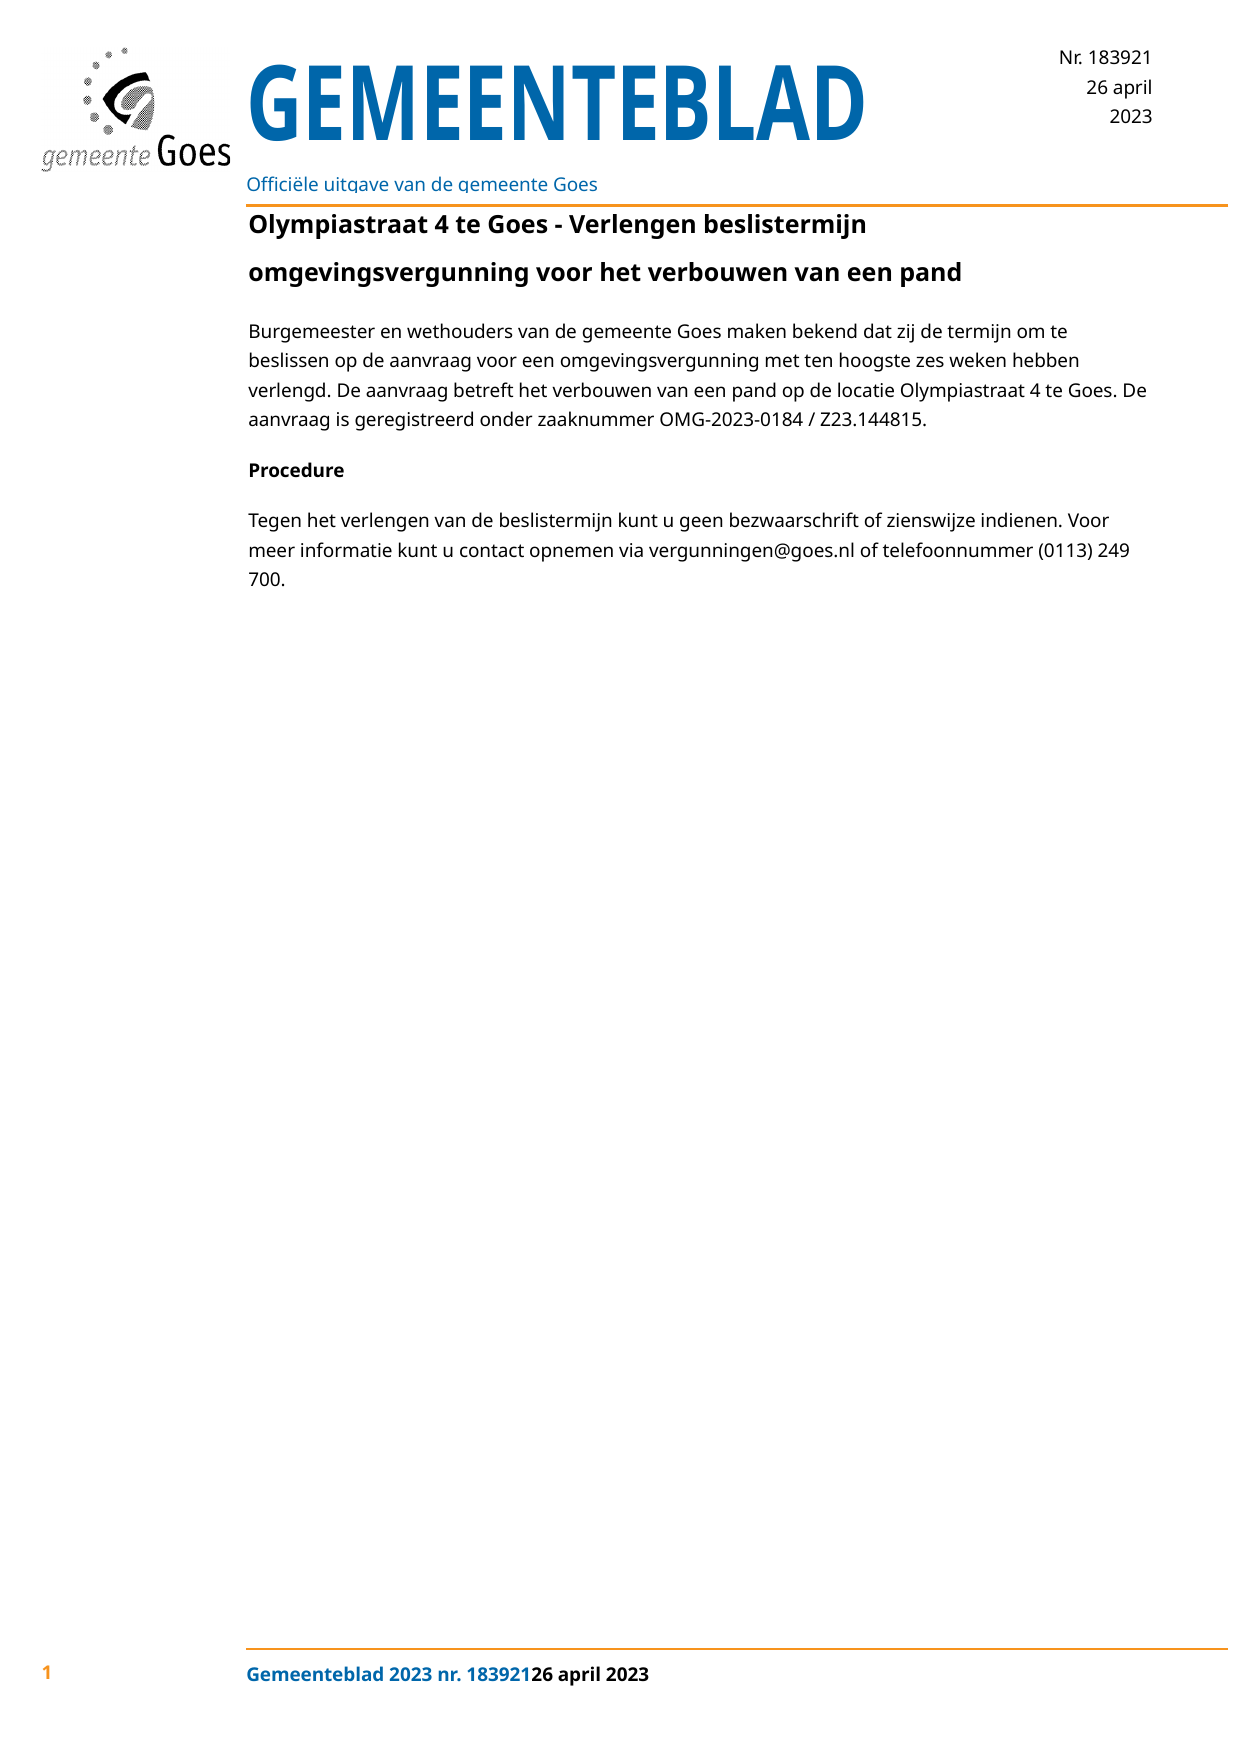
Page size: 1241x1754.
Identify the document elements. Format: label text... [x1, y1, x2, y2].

text Procedure [248, 457, 1152, 483]
text Burgemeester en wethouders van de gemeente Goes maken bekend dat zij de termijn om te beslissen op de aanvraag voor een omgevingsvergunning met ten hoogste zes weken hebben verlengd. De aanvraag betreft het verbouwen van een pand op de locatie Olympiastraat 4 te Goes. De aanvraag is geregistreerd onder zaaknummer OMG-2023-0184 / Z23.144815. [248, 318, 1152, 432]
text Tegen het verlengen van de beslistermijn kunt u geen bezwaarschrift of zienswijze indienen. Voor meer informatie kunt u contact opnemen via vergunningen@goes.nl of telefoonnummer (0113) 249 700. [248, 507, 1152, 592]
text Olympiastraat 4 te Goes - Verlengen beslistermijn omgevingsvergunning voor het verbouwen van een pand [248, 207, 1152, 288]
picture [41, 47, 231, 172]
